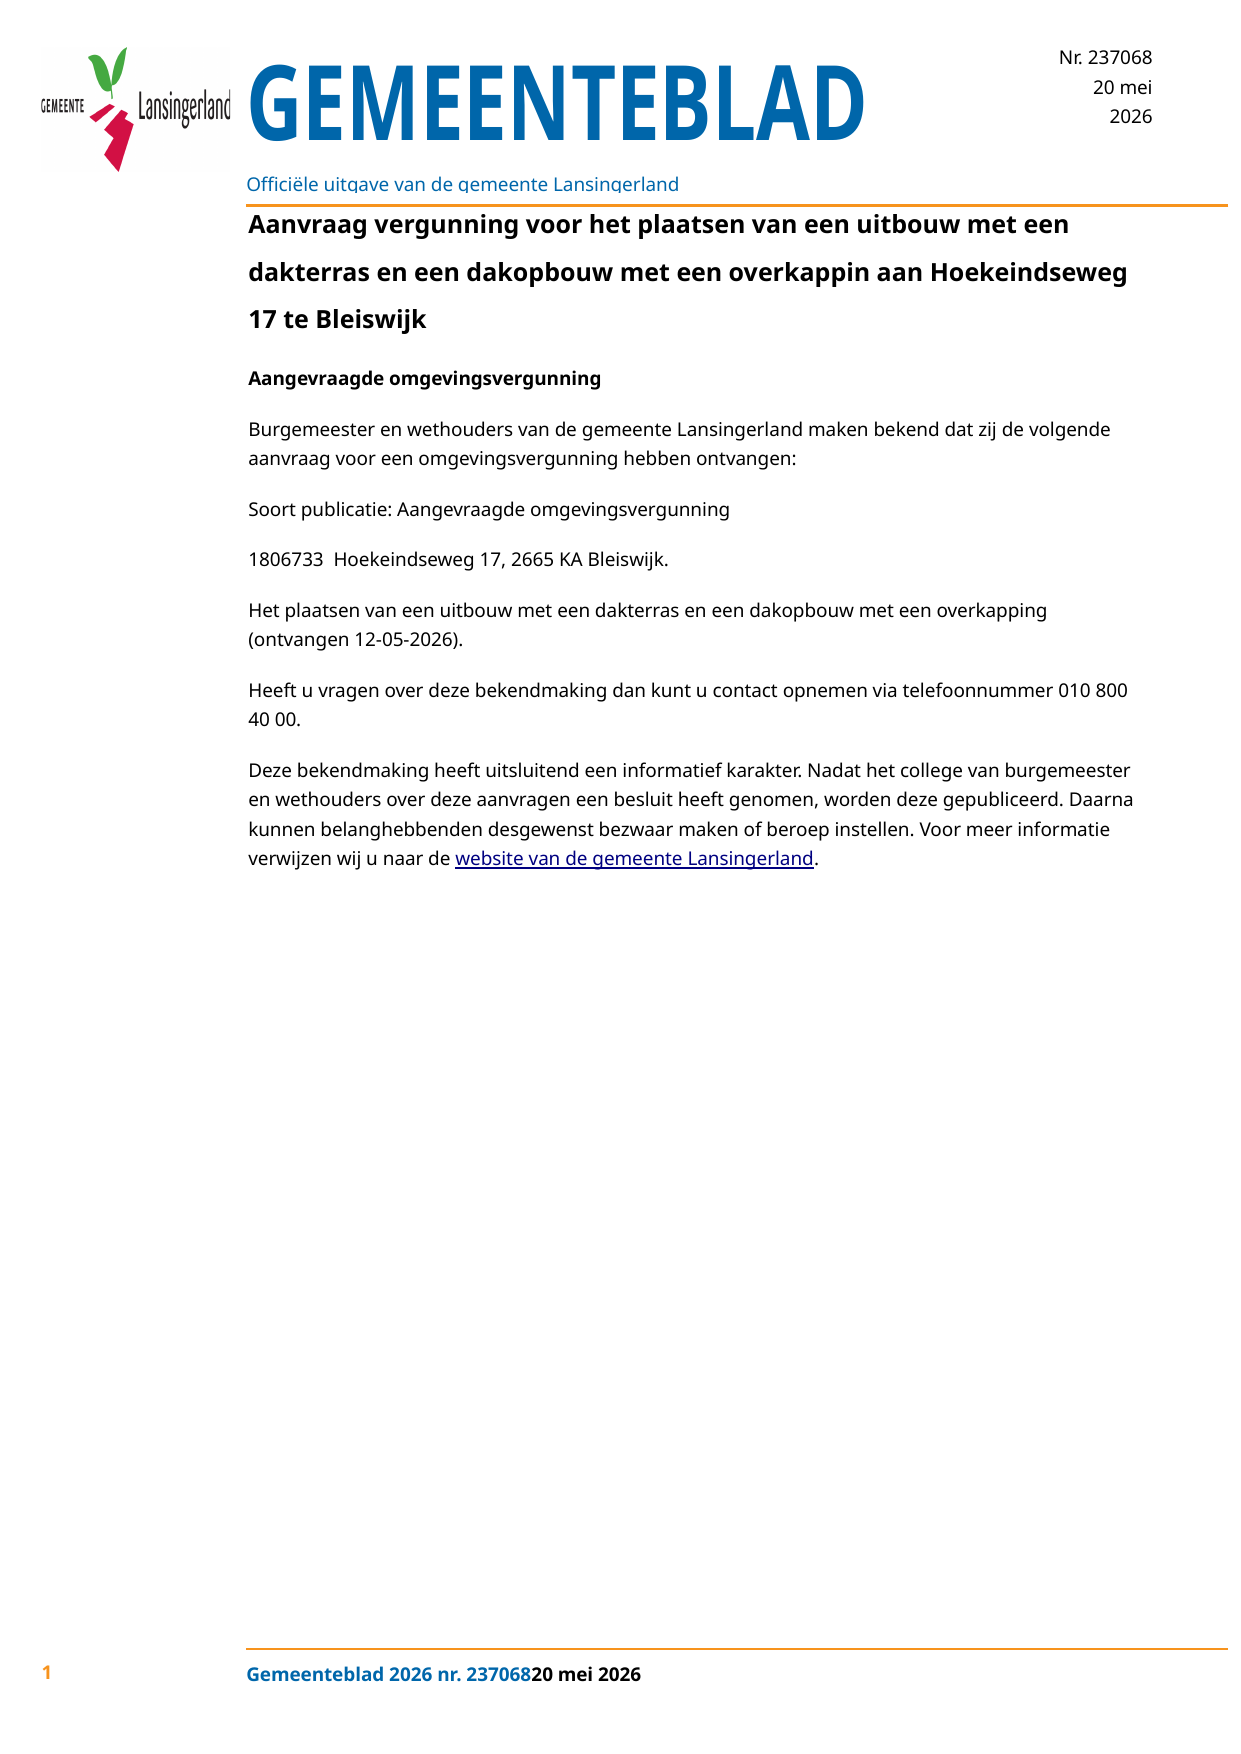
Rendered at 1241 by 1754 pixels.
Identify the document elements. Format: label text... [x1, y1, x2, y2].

text Aangevraagde omgevingsvergunning [248, 366, 1152, 391]
text Soort publicatie: Aangevraagde omgevingsvergunning [248, 496, 1152, 522]
picture [41, 47, 231, 172]
text Heeft u vragen over deze bekendmaking dan kunt u contact opnemen via telefoonnummer 010 800 40 00. [248, 677, 1152, 732]
text Burgemeester en wethouders van de gemeente Lansingerland maken bekend dat zij de volgende aanvraag voor een omgevingsvergunning hebben ontvangen: [248, 416, 1152, 471]
text Aanvraag vergunning voor het plaatsen van een uitbouw met een dakterras en een dakopbouw met een overkappin aan Hoekeindseweg 17 te Bleiswijk [248, 207, 1152, 336]
text Deze bekendmaking heeft uitsluitend een informatief karakter. Nadat het college van burgemeester en wethouders over deze aanvragen een besluit heeft genomen, worden deze gepubliceerd. Daarna kunnen belanghebbenden desgewenst bezwaar maken of beroep instellen. Voor meer informatie verwijzen wij u naar de website van de gemeente Lansingerland. [248, 757, 1152, 871]
text Het plaatsen van een uitbouw met een dakterras en een dakopbouw met een overkapping (ontvangen 12-05-2026). [248, 597, 1152, 652]
text 1806733 Hoekeindseweg 17, 2665 KA Bleiswijk. [248, 546, 1152, 572]
